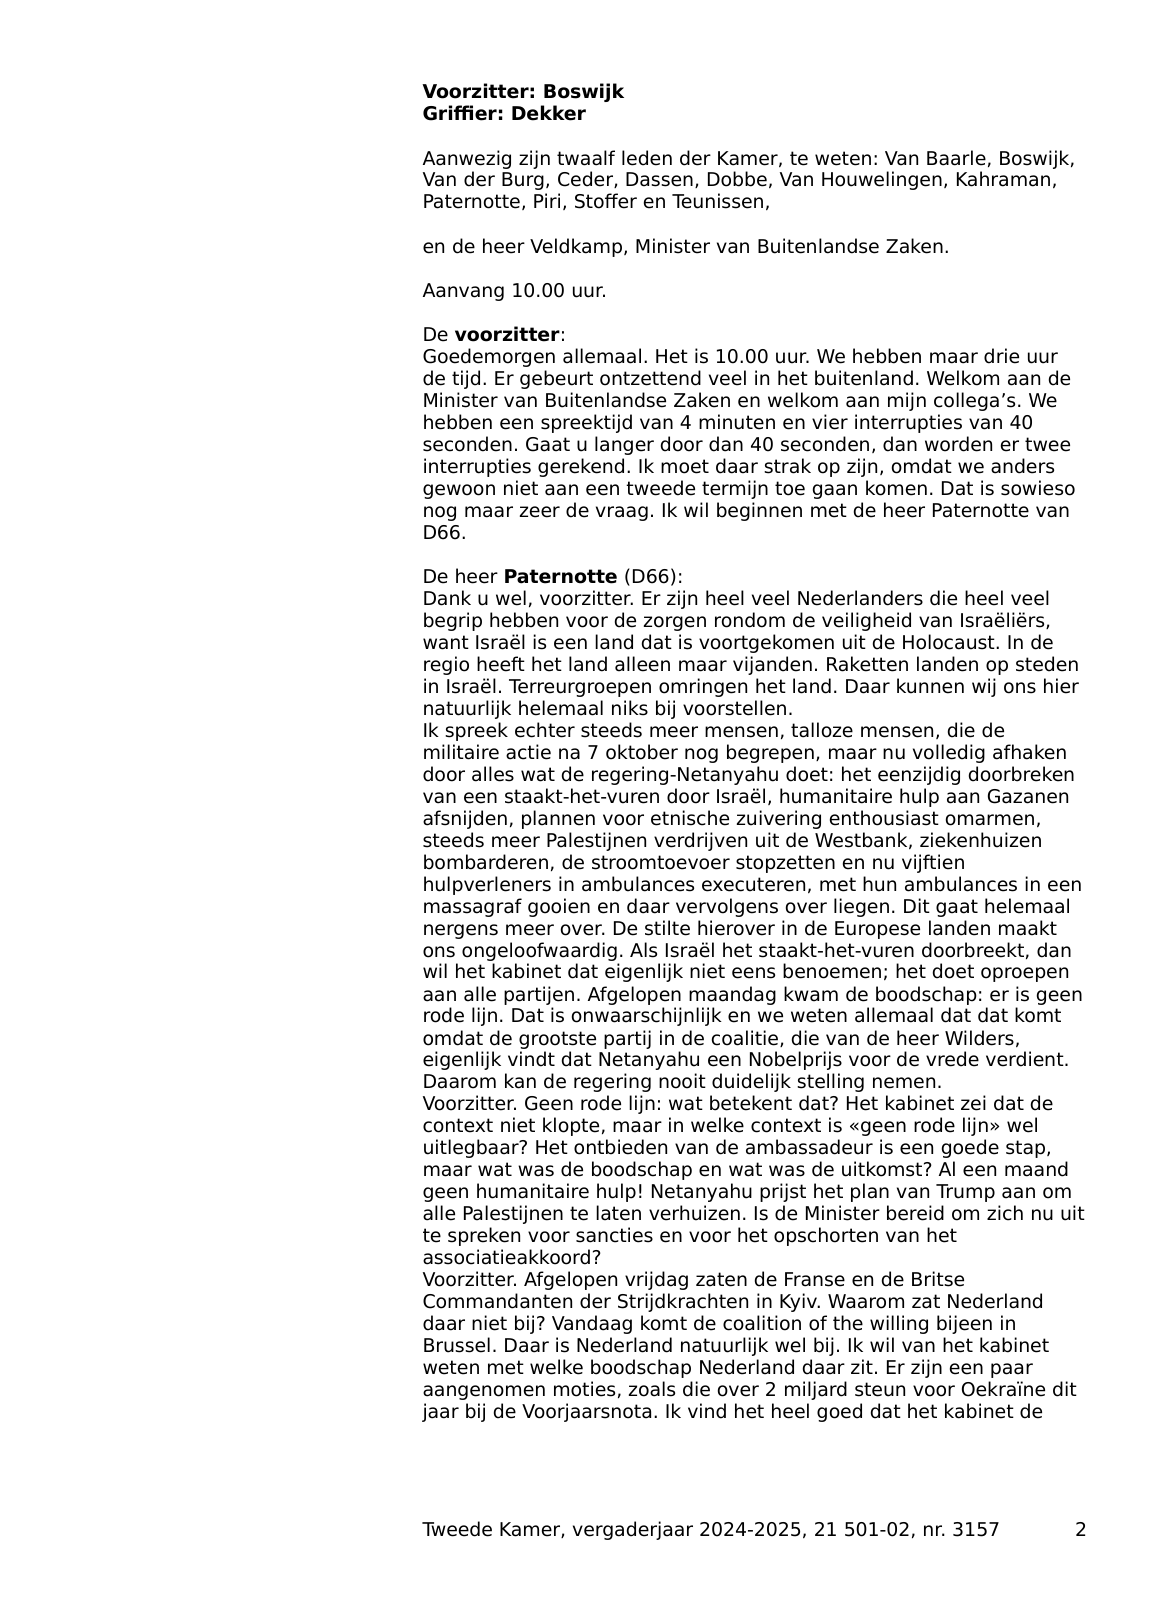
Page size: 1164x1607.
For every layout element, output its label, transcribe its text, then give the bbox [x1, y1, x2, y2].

text Voorzitter: Boswijk [422, 81, 1087, 103]
text Ik spreek echter steeds meer mensen, talloze mensen, die de militaire actie na 7 oktober nog begrepen, maar nu volledig afhaken door alles wat de regering-Netanyahu doet: het eenzijdig doorbreken van een staakt-het-vuren door Israël, humanitaire hulp aan Gazanen afsnijden, plannen voor etnische zuivering enthousiast omarmen, steeds meer Palestijnen verdrijven uit de Westbank, ziekenhuizen bombarderen, de stroomtoevoer stopzetten en nu vijftien hulpverleners in ambulances executeren, met hun ambulances in een massagraf gooien en daar vervolgens over liegen. Dit gaat helemaal nergens meer over. De stilte hierover in de Europese landen maakt ons ongeloofwaardig. Als Israël het staakt-het-vuren doorbreekt, dan wil het kabinet dat eigenlijk niet eens benoemen; het doet oproepen aan alle partijen. Afgelopen maandag kwam de boodschap: er is geen rode lijn. Dat is onwaarschijnlijk en we weten allemaal dat dat komt omdat de grootste partij in de coalitie, die van de heer Wilders, eigenlijk vindt dat Netanyahu een Nobelprijs voor de vrede verdient. Daarom kan de regering nooit duidelijk stelling nemen. [422, 720, 1087, 1093]
text Voorzitter. Afgelopen vrijdag zaten de Franse en de Britse Commandanten der Strijdkrachten in Kyiv. Waarom zat Nederland daar niet bij? Vandaag komt de coalition of the willing bijeen in Brussel. Daar is Nederland natuurlijk wel bij. Ik wil van het kabinet weten met welke boodschap Nederland daar zit. Er zijn een paar aangenomen moties, zoals die over 2 miljard steun voor Oekraïne dit jaar bij de Voorjaarsnota. Ik vind het heel goed dat het kabinet de [422, 1269, 1087, 1423]
text De voorzitter: [422, 324, 1087, 346]
text De heer Paternotte (D66): [422, 566, 1087, 588]
text Dank u wel, voorzitter. Er zijn heel veel Nederlanders die heel veel begrip hebben voor de zorgen rondom de veiligheid van Israëliërs, want Israël is een land dat is voortgekomen uit de Holocaust. In de regio heeft het land alleen maar vijanden. Raketten landen op steden in Israël. Terreurgroepen omringen het land. Daar kunnen wij ons hier natuurlijk helemaal niks bij voorstellen. [422, 588, 1087, 720]
text en de heer Veldkamp, Minister van Buitenlandse Zaken. [422, 236, 1087, 257]
text Voorzitter. Geen rode lijn: wat betekent dat? Het kabinet zei dat de context niet klopte, maar in welke context is «geen rode lijn» wel uitlegbaar? Het ontbieden van de ambassadeur is een goede stap, maar wat was de boodschap en wat was de uitkomst? Al een maand geen humanitaire hulp! Netanyahu prijst het plan van Trump aan om alle Palestijnen te laten verhuizen. Is de Minister bereid om zich nu uit te spreken voor sancties en voor het opschorten van het associatieakkoord? [422, 1093, 1087, 1269]
text Aanvang 10.00 uur. [422, 280, 1087, 302]
text Goedemorgen allemaal. Het is 10.00 uur. We hebben maar drie uur de tijd. Er gebeurt ontzettend veel in het buitenland. Welkom aan de Minister van Buitenlandse Zaken en welkom aan mijn collega’s. We hebben een spreektijd van 4 minuten en vier interrupties van 40 seconden. Gaat u langer door dan 40 seconden, dan worden er twee interrupties gerekend. Ik moet daar strak op zijn, omdat we anders gewoon niet aan een tweede termijn toe gaan komen. Dat is sowieso nog maar zeer de vraag. Ik wil beginnen met de heer Paternotte van D66. [422, 346, 1087, 544]
text Griffier: Dekker [422, 103, 1087, 125]
text Aanwezig zijn twaalf leden der Kamer, te weten: Van Baarle, Boswijk, Van der Burg, Ceder, Dassen, Dobbe, Van Houwelingen, Kahraman, Paternotte, Piri, Stoffer en Teunissen, [422, 147, 1087, 213]
